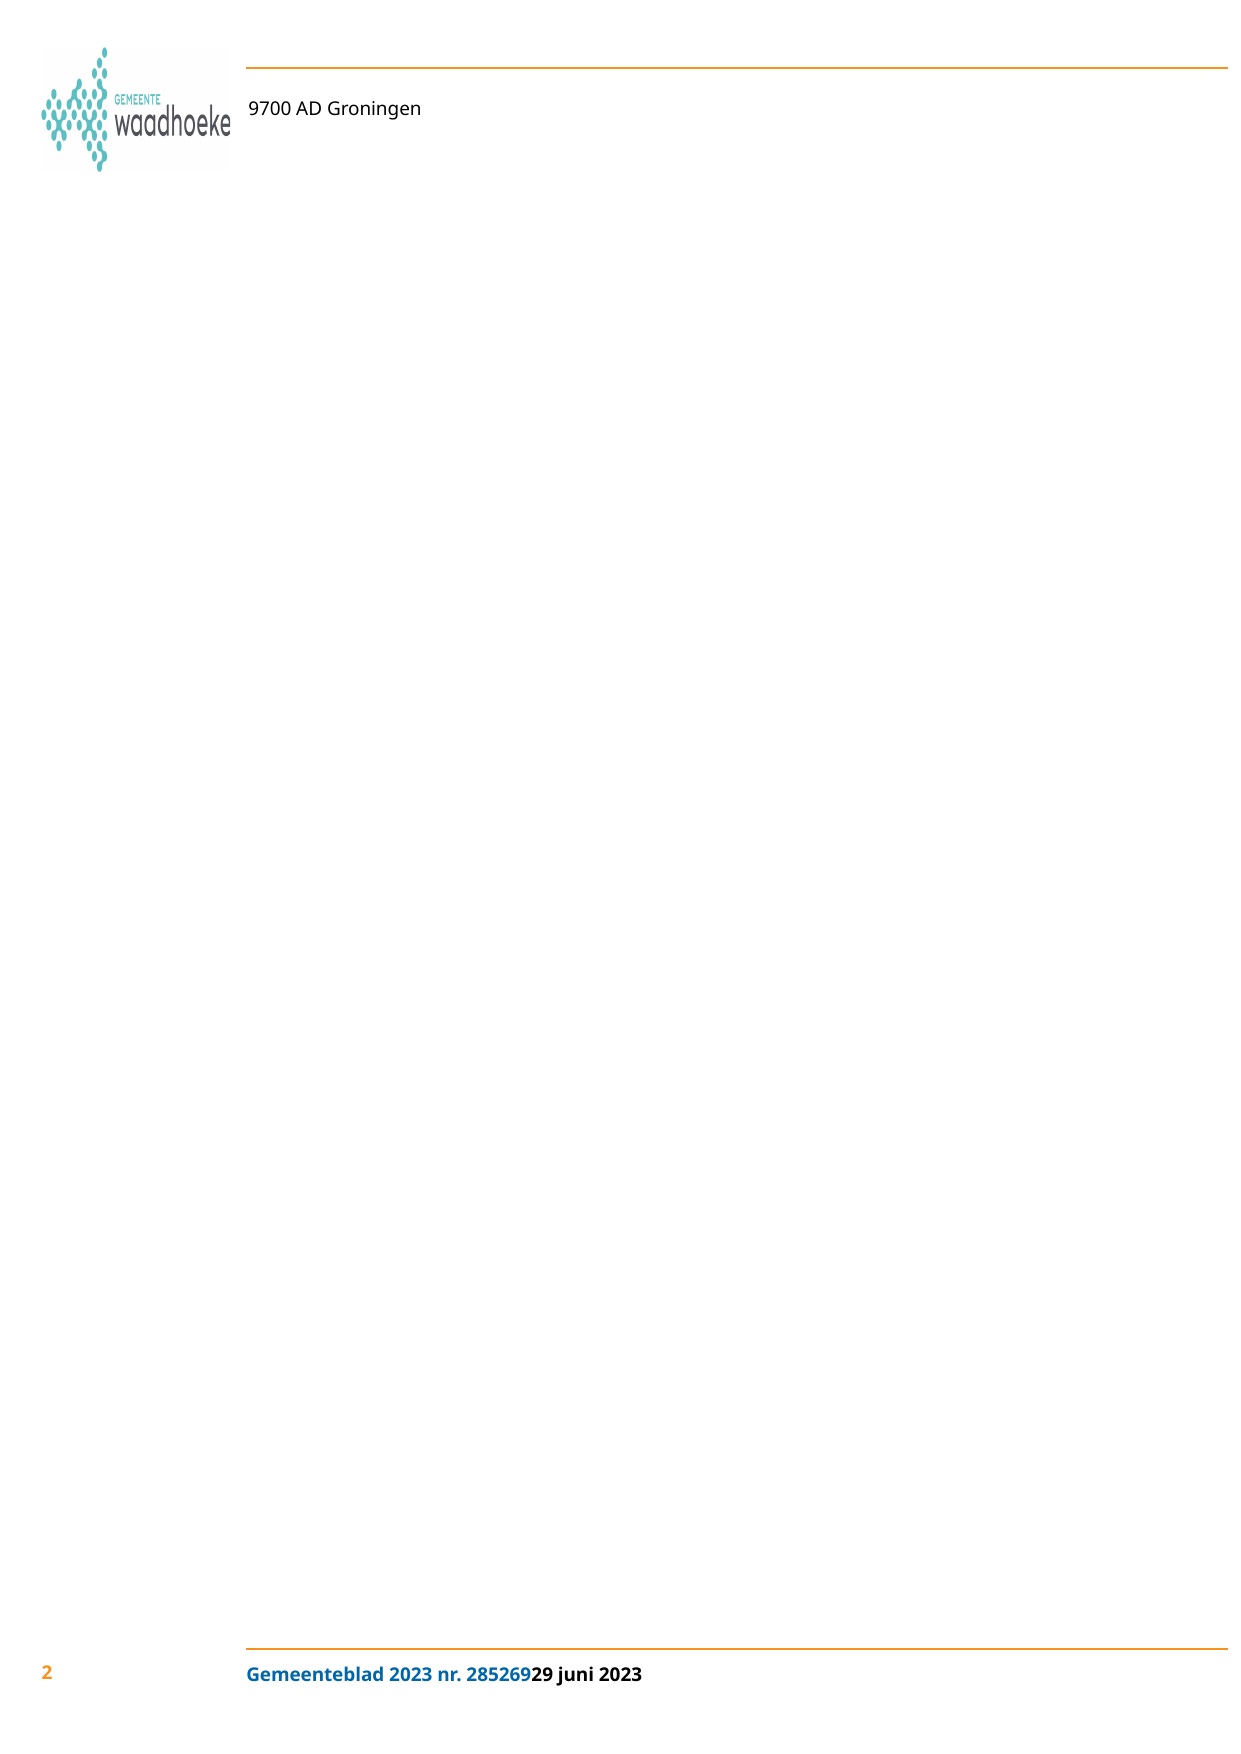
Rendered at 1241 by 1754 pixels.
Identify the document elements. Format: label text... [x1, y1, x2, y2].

picture [41, 47, 231, 172]
text 9700 AD Groningen [248, 95, 1152, 121]
